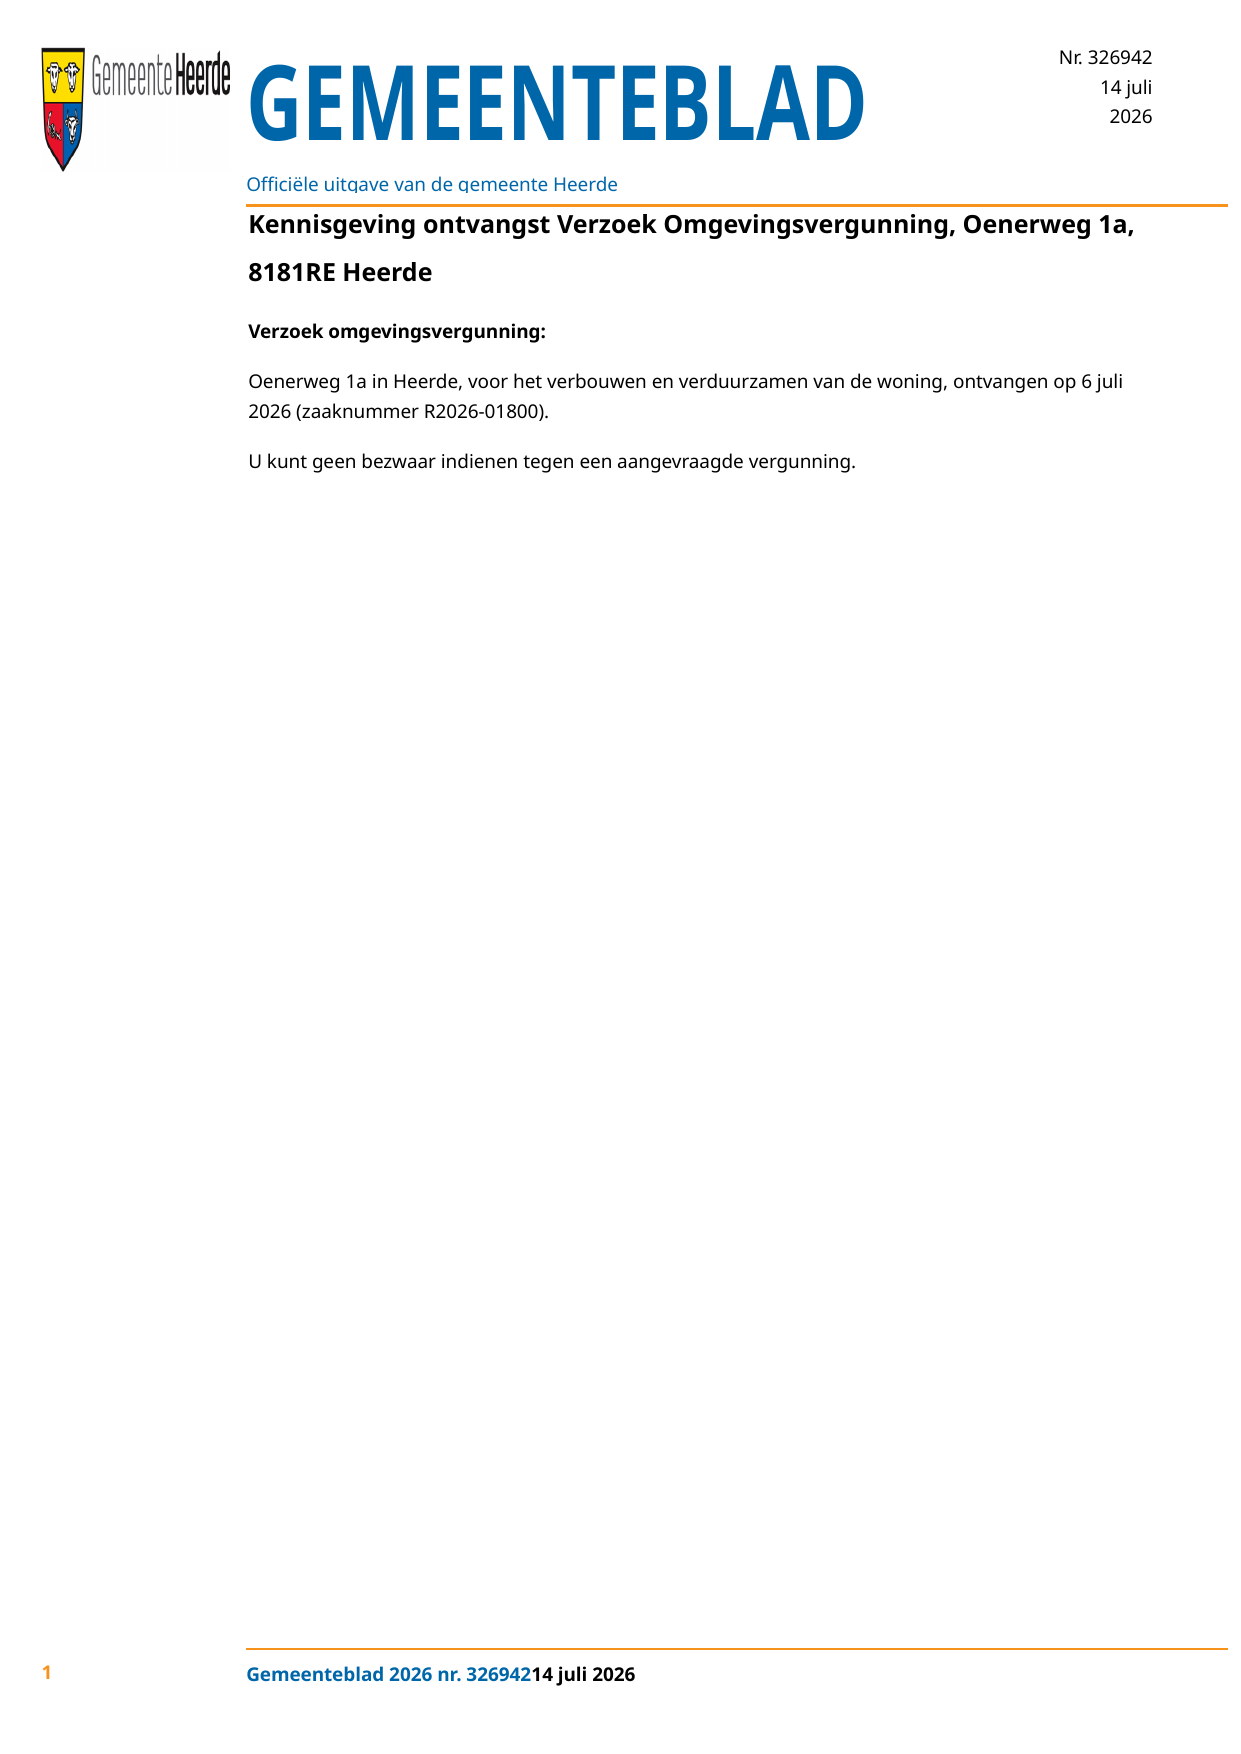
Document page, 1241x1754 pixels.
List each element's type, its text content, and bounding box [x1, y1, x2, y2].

picture [41, 47, 231, 172]
text U kunt geen bezwaar indienen tegen een aangevraagde vergunning. [248, 448, 1152, 474]
text Oenerweg 1a in Heerde, voor het verbouwen en verduurzamen van de woning, ontvangen op 6 juli 2026 (zaaknummer R2026-01800). [248, 368, 1152, 424]
text Verzoek omgevingsvergunning: [248, 318, 1152, 344]
text Kennisgeving ontvangst Verzoek Omgevingsvergunning, Oenerweg 1a, 8181RE Heerde [248, 207, 1152, 288]
